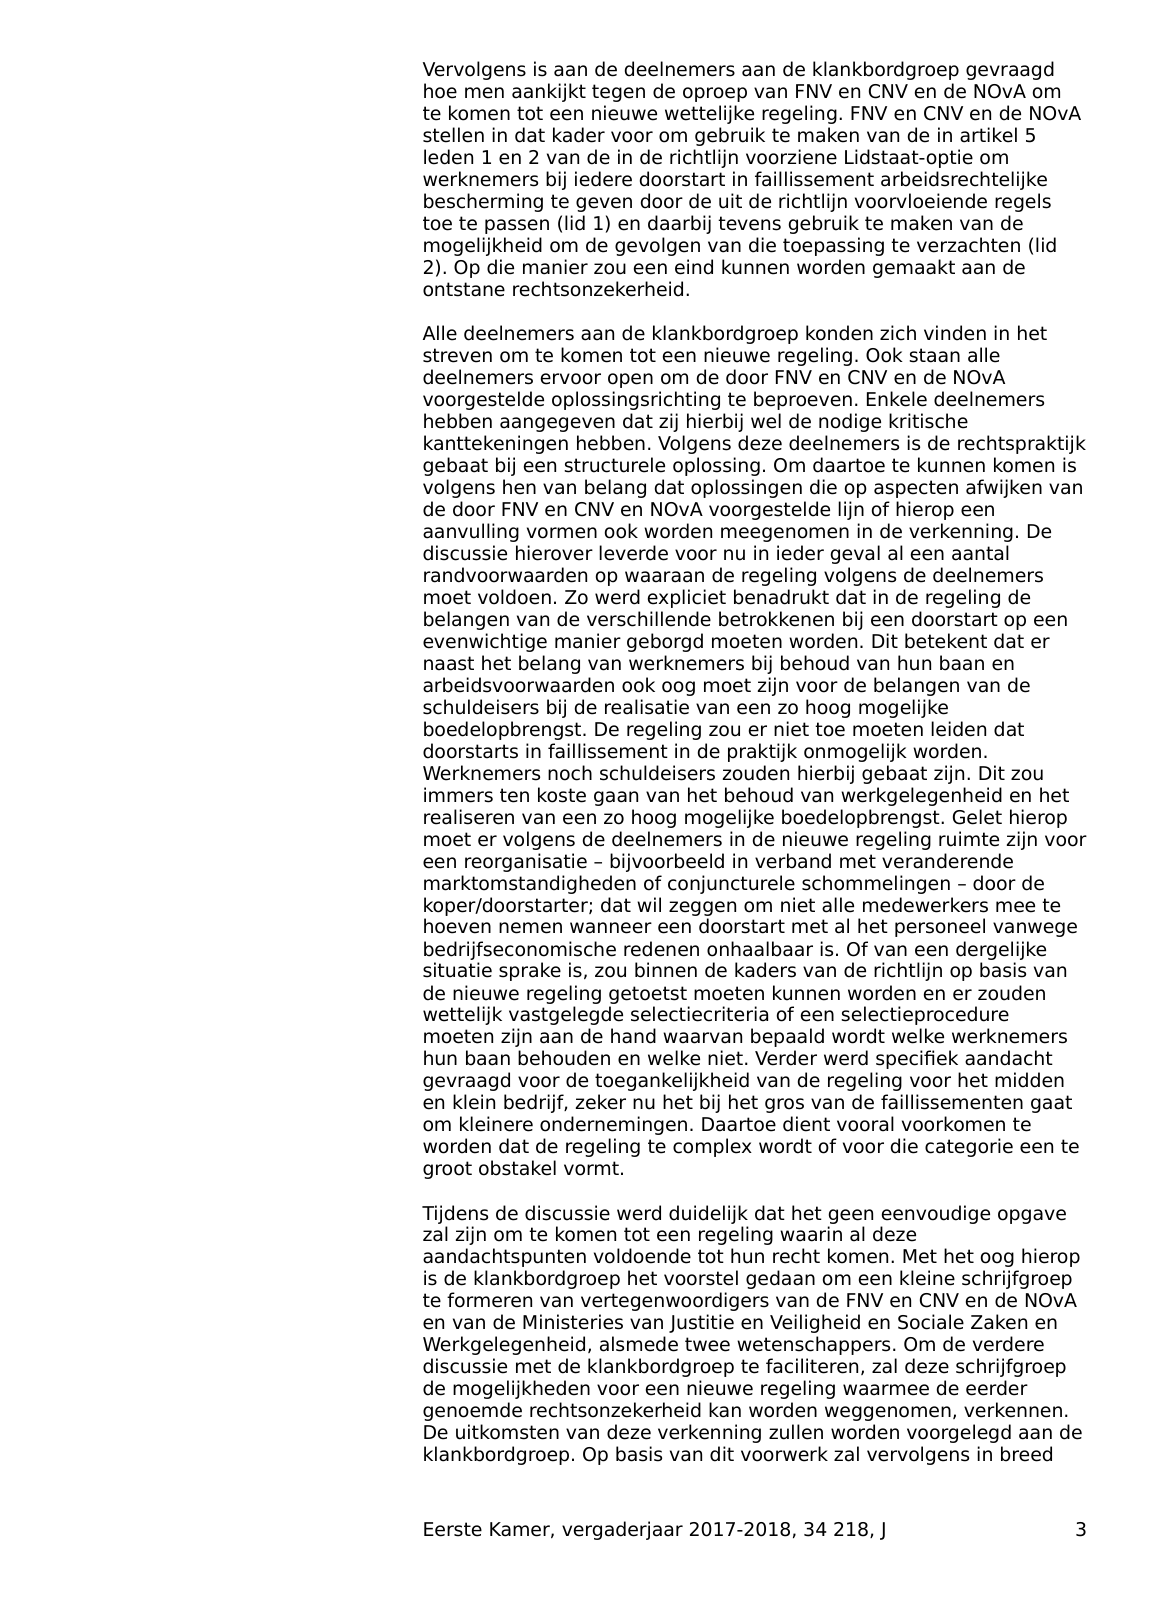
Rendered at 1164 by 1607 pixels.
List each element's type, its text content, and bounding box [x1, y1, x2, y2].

text Alle deelnemers aan de klankbordgroep konden zich vinden in het streven om te komen tot een nieuwe regeling. Ook staan alle deelnemers ervoor open om de door FNV en CNV en de NOvA voorgestelde oplossingsrichting te beproeven. Enkele deelnemers hebben aangegeven dat zij hierbij wel de nodige kritische kanttekeningen hebben. Volgens deze deelnemers is de rechtspraktijk gebaat bij een structurele oplossing. Om daartoe te kunnen komen is volgens hen van belang dat oplossingen die op aspecten afwijken van de door FNV en CNV en NOvA voorgestelde lijn of hierop een aanvulling vormen ook worden meegenomen in de verkenning. De discussie hierover leverde voor nu in ieder geval al een aantal randvoorwaarden op waaraan de regeling volgens de deelnemers moet voldoen. Zo werd expliciet benadrukt dat in de regeling de belangen van de verschillende betrokkenen bij een doorstart op een evenwichtige manier geborgd moeten worden. Dit betekent dat er naast het belang van werknemers bij behoud van hun baan en arbeidsvoorwaarden ook oog moet zijn voor de belangen van de schuldeisers bij de realisatie van een zo hoog mogelijke boedelopbrengst. De regeling zou er niet toe moeten leiden dat doorstarts in faillissement in de praktijk onmogelijk worden. Werknemers noch schuldeisers zouden hierbij gebaat zijn. Dit zou immers ten koste gaan van het behoud van werkgelegenheid en het realiseren van een zo hoog mogelijke boedelopbrengst. Gelet hierop moet er volgens de deelnemers in de nieuwe regeling ruimte zijn voor een reorganisatie – bijvoorbeeld in verband met veranderende marktomstandigheden of conjuncturele schommelingen – door de koper/doorstarter; dat wil zeggen om niet alle medewerkers mee te hoeven nemen wanneer een doorstart met al het personeel vanwege bedrijfseconomische redenen onhaalbaar is. Of van een dergelijke situatie sprake is, zou binnen de kaders van de richtlijn op basis van de nieuwe regeling getoetst moeten kunnen worden en er zouden wettelijk vastgelegde selectiecriteria of een selectieprocedure moeten zijn aan de hand waarvan bepaald wordt welke werknemers hun baan behouden en welke niet. Verder werd specifiek aandacht gevraagd voor de toegankelijkheid van de regeling voor het midden en klein bedrijf, zeker nu het bij het gros van de faillissementen gaat om kleinere ondernemingen. Daartoe dient vooral voorkomen te worden dat de regeling te complex wordt of voor die categorie een te groot obstakel vormt. [422, 323, 1087, 1180]
text Tijdens de discussie werd duidelijk dat het geen eenvoudige opgave zal zijn om te komen tot een regeling waarin al deze aandachtspunten voldoende tot hun recht komen. Met het oog hierop is de klankbordgroep het voorstel gedaan om een kleine schrijfgroep te formeren van vertegenwoordigers van de FNV en CNV en de NOvA en van de Ministeries van Justitie en Veiligheid en Sociale Zaken en Werkgelegenheid, alsmede twee wetenschappers. Om de verdere discussie met de klankbordgroep te faciliteren, zal deze schrijfgroep de mogelijkheden voor een nieuwe regeling waarmee de eerder genoemde rechtsonzekerheid kan worden weggenomen, verkennen. De uitkomsten van deze verkenning zullen worden voorgelegd aan de klankbordgroep. Op basis van dit voorwerk zal vervolgens in breed [422, 1202, 1087, 1466]
text Vervolgens is aan de deelnemers aan de klankbordgroep gevraagd hoe men aankijkt tegen de oproep van FNV en CNV en de NOvA om te komen tot een nieuwe wettelijke regeling. FNV en CNV en de NOvA stellen in dat kader voor om gebruik te maken van de in artikel 5 leden 1 en 2 van de in de richtlijn voorziene Lidstaat-optie om werknemers bij iedere doorstart in faillissement arbeidsrechtelijke bescherming te geven door de uit de richtlijn voorvloeiende regels toe te passen (lid 1) en daarbij tevens gebruik te maken van de mogelijkheid om de gevolgen van die toepassing te verzachten (lid 2). Op die manier zou een eind kunnen worden gemaakt aan de ontstane rechtsonzekerheid. [422, 59, 1087, 301]
